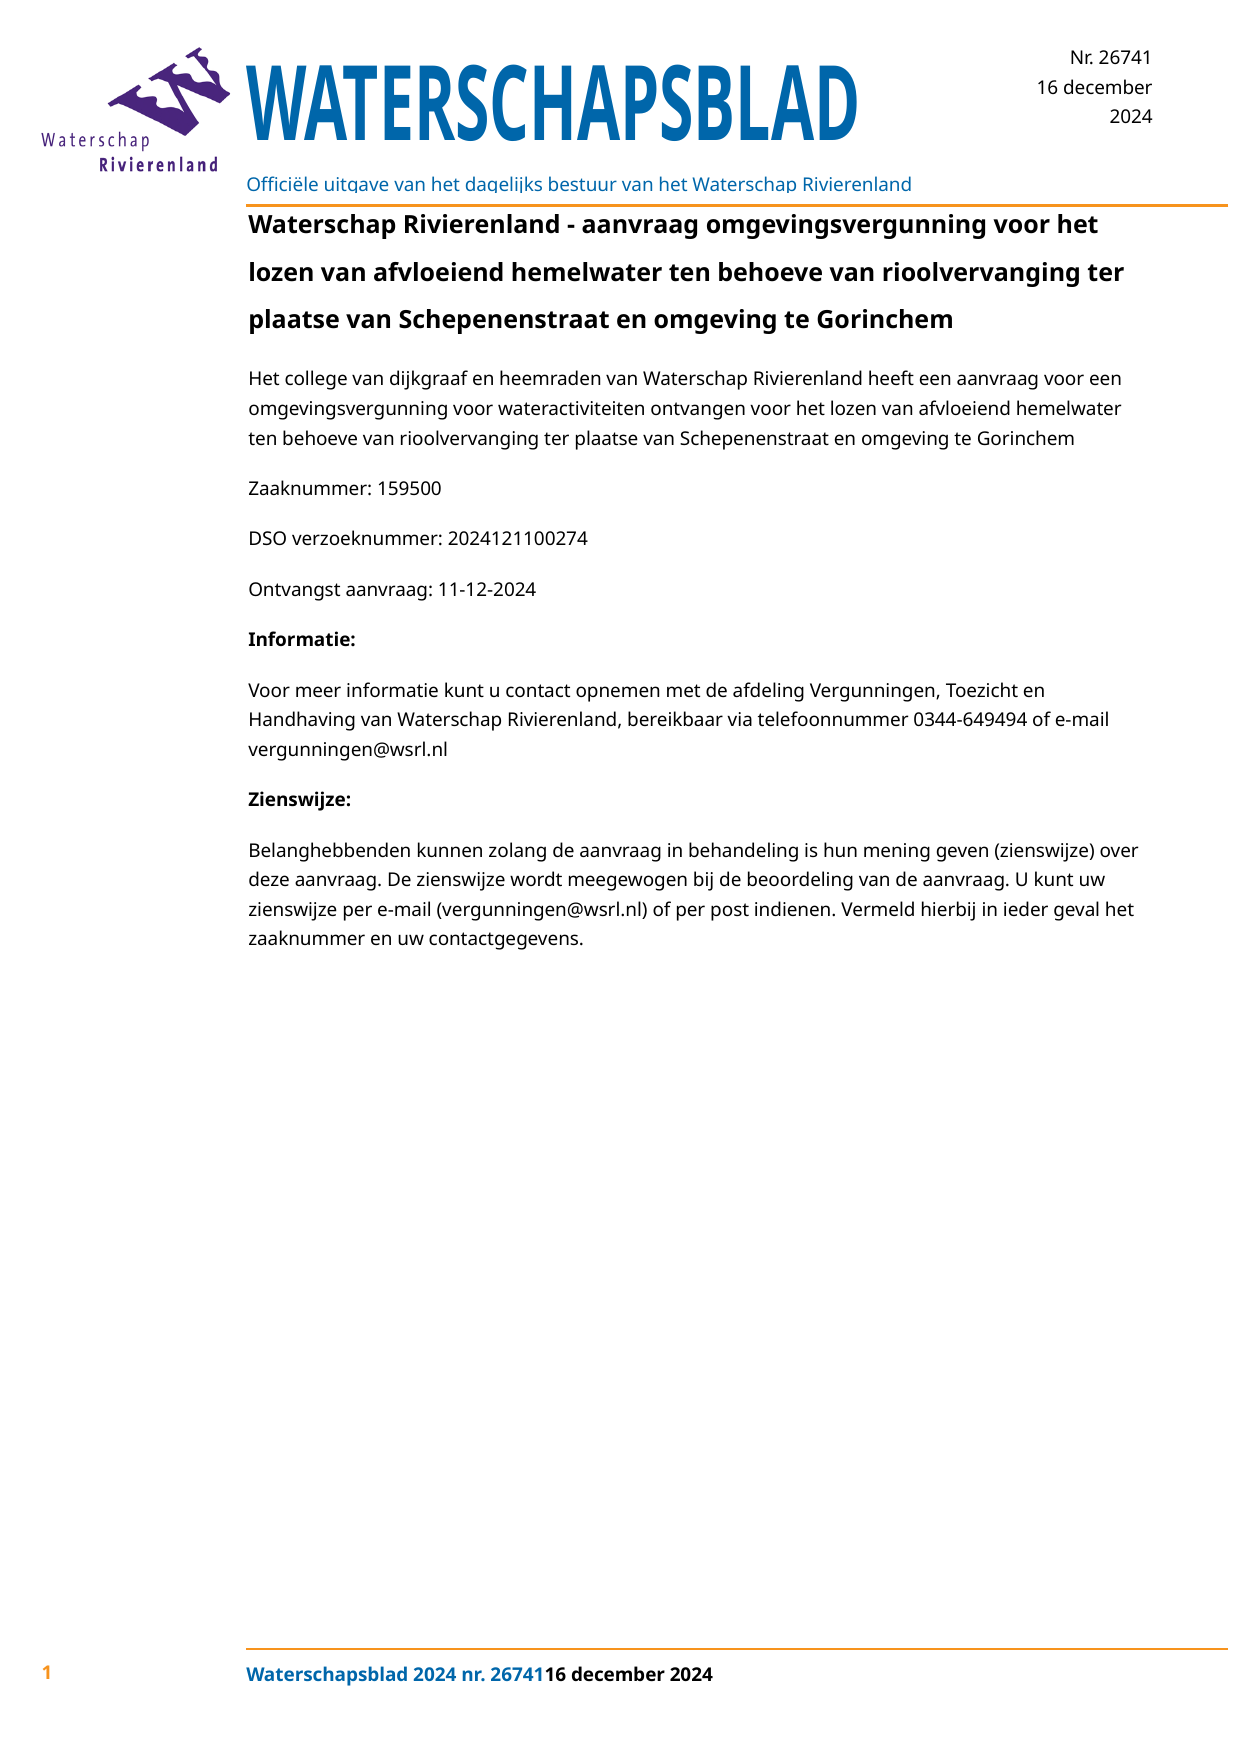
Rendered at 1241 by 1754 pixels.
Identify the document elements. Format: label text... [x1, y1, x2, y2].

text Zaaknummer: 159500 [248, 475, 1152, 501]
picture [41, 47, 231, 172]
text Het college van dijkgraaf en heemraden van Waterschap Rivierenland heeft een aanvraag voor een omgevingsvergunning voor wateractiviteiten ontvangen voor het lozen van afvloeiend hemelwater ten behoeve van rioolvervanging ter plaatse van Schepenenstraat en omgeving te Gorinchem [248, 366, 1152, 450]
text Zienswijze: [248, 786, 1152, 812]
text DSO verzoeknummer: 2024121100274 [248, 526, 1152, 551]
text Voor meer informatie kunt u contact opnemen met de afdeling Vergunningen, Toezicht en Handhaving van Waterschap Rivierenland, bereikbaar via telefoonnummer 0344-649494 of e-mail vergunningen@wsrl.nl [248, 677, 1152, 762]
text Waterschap Rivierenland - aanvraag omgevingsvergunning voor het lozen van afvloeiend hemelwater ten behoeve van rioolvervanging ter plaatse van Schepenenstraat en omgeving te Gorinchem [248, 207, 1152, 336]
text Ontvangst aanvraag: 11-12-2024 [248, 576, 1152, 602]
text Belanghebbenden kunnen zolang de aanvraag in behandeling is hun mening geven (zienswijze) over deze aanvraag. De zienswijze wordt meegewogen bij de beoordeling van de aanvraag. U kunt uw zienswijze per e-mail (vergunningen@wsrl.nl) of per post indienen. Vermeld hierbij in ieder geval het zaaknummer en uw contactgegevens. [248, 837, 1152, 951]
text Informatie: [248, 626, 1152, 652]
